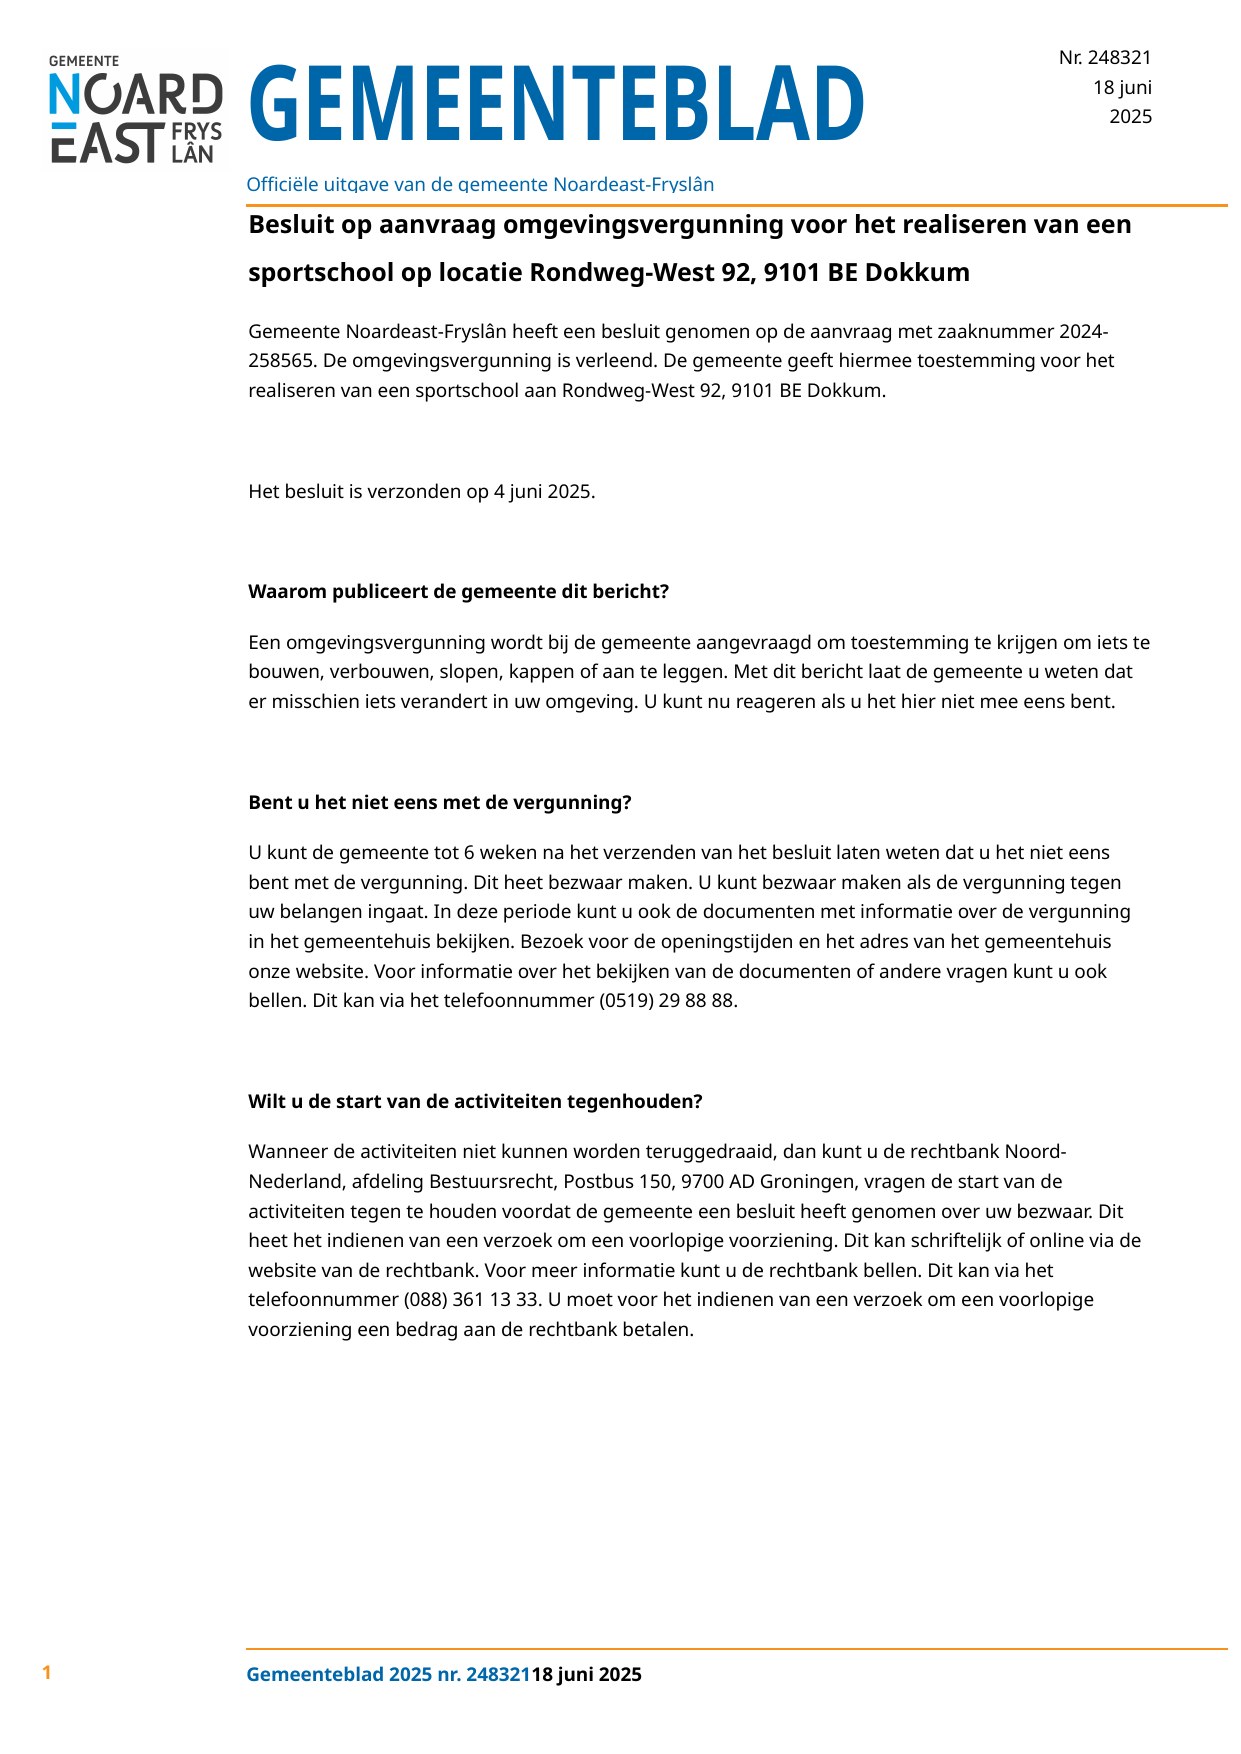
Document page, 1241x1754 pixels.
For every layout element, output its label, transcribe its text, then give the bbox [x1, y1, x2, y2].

text Waarom publiceert de gemeente dit bericht? [248, 579, 1152, 604]
text Bent u het niet eens met de vergunning? [248, 789, 1152, 815]
text Het besluit is verzonden op 4 juni 2025. [248, 478, 1152, 504]
text Wilt u de start van de activiteiten tegenhouden? [248, 1088, 1152, 1114]
text Een omgevingsvergunning wordt bij de gemeente aangevraagd om toestemming te krijgen om iets te bouwen, verbouwen, slopen, kappen of aan te leggen. Met dit bericht laat de gemeente u weten dat er misschien iets verandert in uw omgeving. U kunt nu reageren als u het hier niet mee eens bent. [248, 629, 1152, 714]
text Besluit op aanvraag omgevingsvergunning voor het realiseren van een sportschool op locatie Rondweg-West 92, 9101 BE Dokkum [248, 207, 1152, 288]
text Wanneer de activiteiten niet kunnen worden teruggedraaid, dan kunt u de rechtbank Noord-Nederland, afdeling Bestuursrecht, Postbus 150, 9700 AD Groningen, vragen de start van de activiteiten tegen te houden voordat de gemeente een besluit heeft genomen over uw bezwaar. Dit heet het indienen van een verzoek om een voorlopige voorziening. Dit kan schriftelijk of online via de website van de rechtbank. Voor meer informatie kunt u de rechtbank bellen. Dit kan via het telefoonnummer (088) 361 13 33. U moet voor het indienen van een verzoek om een voorlopige voorziening een bedrag aan de rechtbank betalen. [248, 1139, 1152, 1342]
picture [41, 47, 231, 172]
text Gemeente Noardeast-Fryslân heeft een besluit genomen op de aanvraag met zaaknummer 2024-258565. De omgevingsvergunning is verleend. De gemeente geeft hiermee toestemming voor het realiseren van een sportschool aan Rondweg-West 92, 9101 BE Dokkum. [248, 318, 1152, 403]
text U kunt de gemeente tot 6 weken na het verzenden van het besluit laten weten dat u het niet eens bent met de vergunning. Dit heet bezwaar maken. U kunt bezwaar maken als de vergunning tegen uw belangen ingaat. In deze periode kunt u ook de documenten met informatie over de vergunning in het gemeentehuis bekijken. Bezoek voor de openingstijden en het adres van het gemeentehuis onze website. Voor informatie over het bekijken van de documenten of andere vragen kunt u ook bellen. Dit kan via het telefoonnummer (0519) 29 88 88. [248, 839, 1152, 1013]
